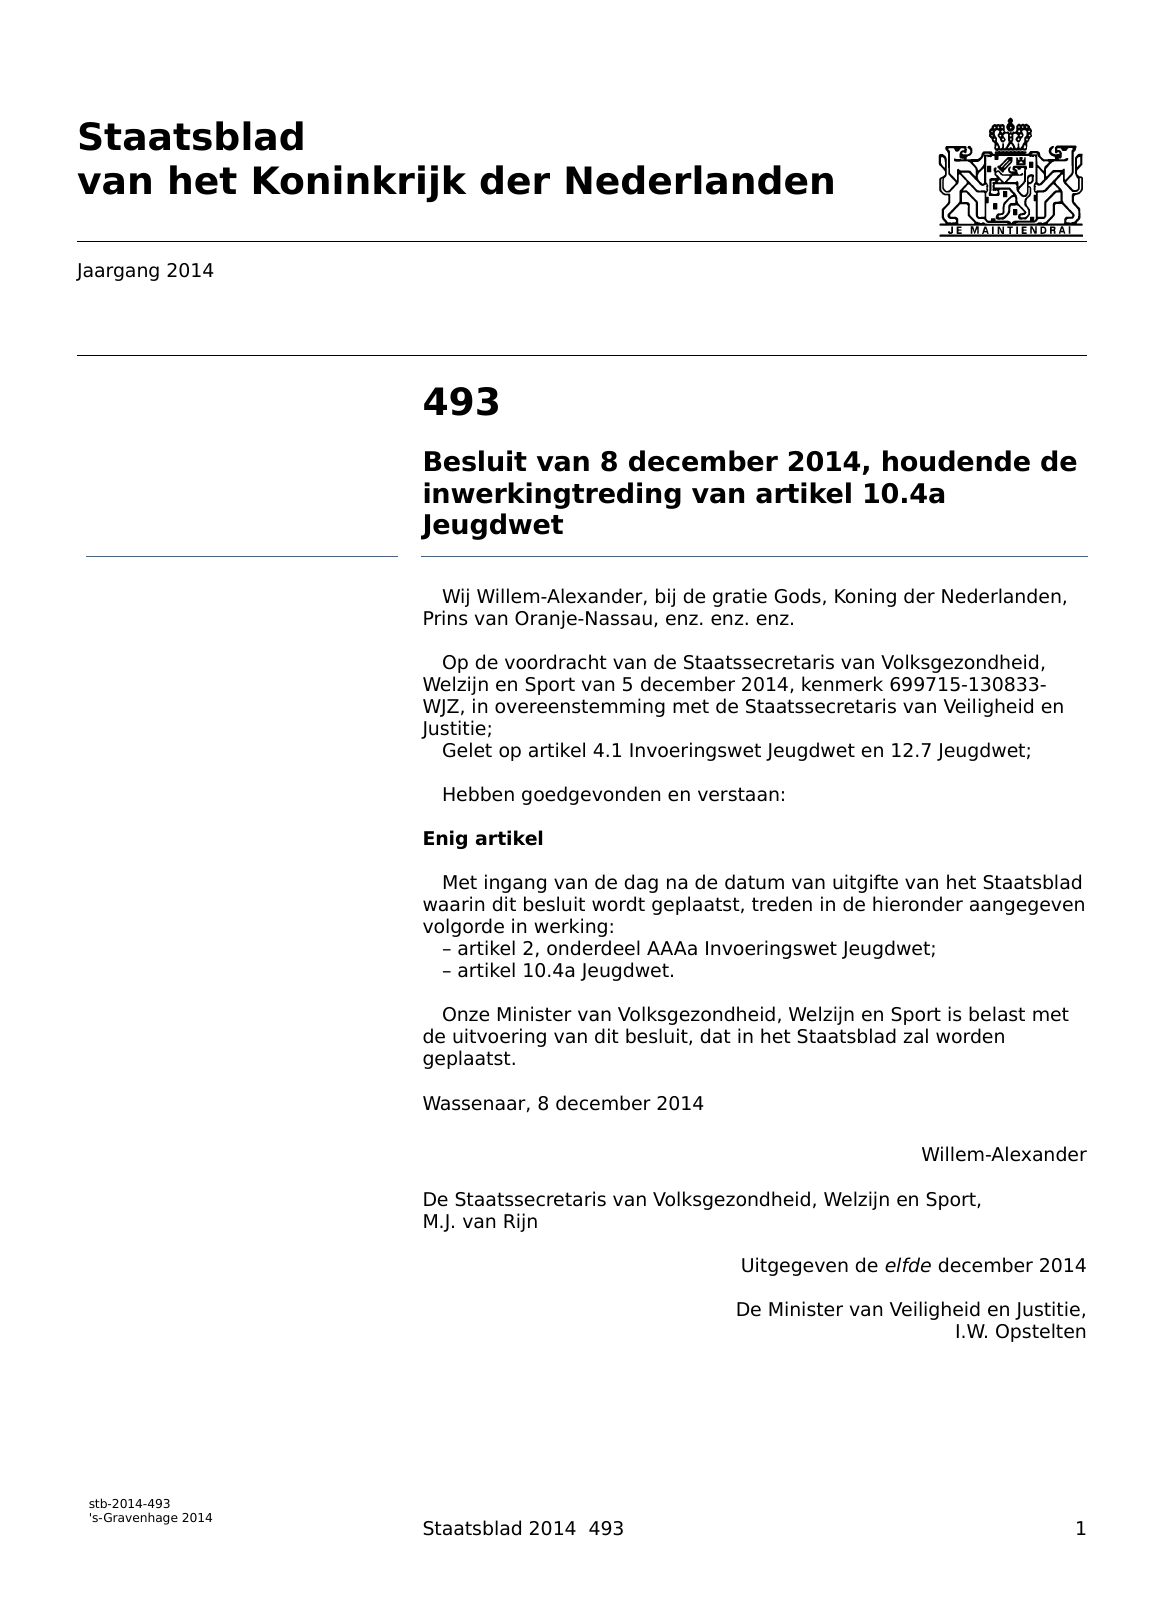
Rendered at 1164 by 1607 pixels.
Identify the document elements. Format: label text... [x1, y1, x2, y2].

table_header Staatsblad van het Koninkrijk der Nederlanden [77, 100, 886, 241]
text Onze Minister van Volksgezondheid, Welzijn en Sport is belast met de uitvoering van dit besluit, dat in het Staatsblad zal worden geplaatst. [422, 1004, 1087, 1070]
text De Minister van Veiligheid en Justitie, I.W. Opstelten [422, 1299, 1087, 1343]
text Uitgegeven de elfde december 2014 [422, 1255, 1087, 1277]
text Met ingang van de dag na de datum van uitgifte van het Staatsblad waarin dit besluit wordt geplaatst, treden in de hieronder aangegeven volgorde in werking: [422, 872, 1087, 938]
table_cell Jaargang 2014 [77, 242, 1087, 355]
text Wij Willem-Alexander, bij de gratie Gods, Koning der Nederlanden, Prins van Oranje-Nassau, enz. enz. enz. [422, 586, 1087, 629]
picture [936, 115, 1087, 240]
text Besluit van 8 december 2014, houdende de inwerkingtreding van artikel 10.4a Jeugdwet [422, 447, 1087, 541]
text stb-2014-493 [88, 1497, 323, 1511]
text – artikel 10.4a Jeugdwet. [422, 960, 1087, 982]
text Willem-Alexander [422, 1144, 1087, 1166]
text De Staatssecretaris van Volksgezondheid, Welzijn en Sport, M.J. van Rijn [422, 1188, 1087, 1232]
subtitle 493 [422, 381, 1087, 424]
text Hebben goedgevonden en verstaan: [422, 784, 1087, 806]
text Wassenaar, 8 december 2014 [422, 1092, 1087, 1114]
text Op de voordracht van de Staatssecretaris van Volksgezondheid, Welzijn en Sport van 5 december 2014, kenmerk 699715-130833-WJZ, in overeenstemming met de Staatssecretaris van Veiligheid en Justitie; [422, 652, 1087, 740]
text Gelet op artikel 4.1 Invoeringswet Jeugdwet en 12.7 Jeugdwet; [422, 740, 1087, 762]
text – artikel 2, onderdeel AAAa Invoeringswet Jeugdwet; [422, 938, 1087, 960]
subtitle Enig artikel [422, 828, 1087, 850]
table_header [886, 100, 1087, 241]
text 's-Gravenhage 2014 [88, 1511, 323, 1525]
